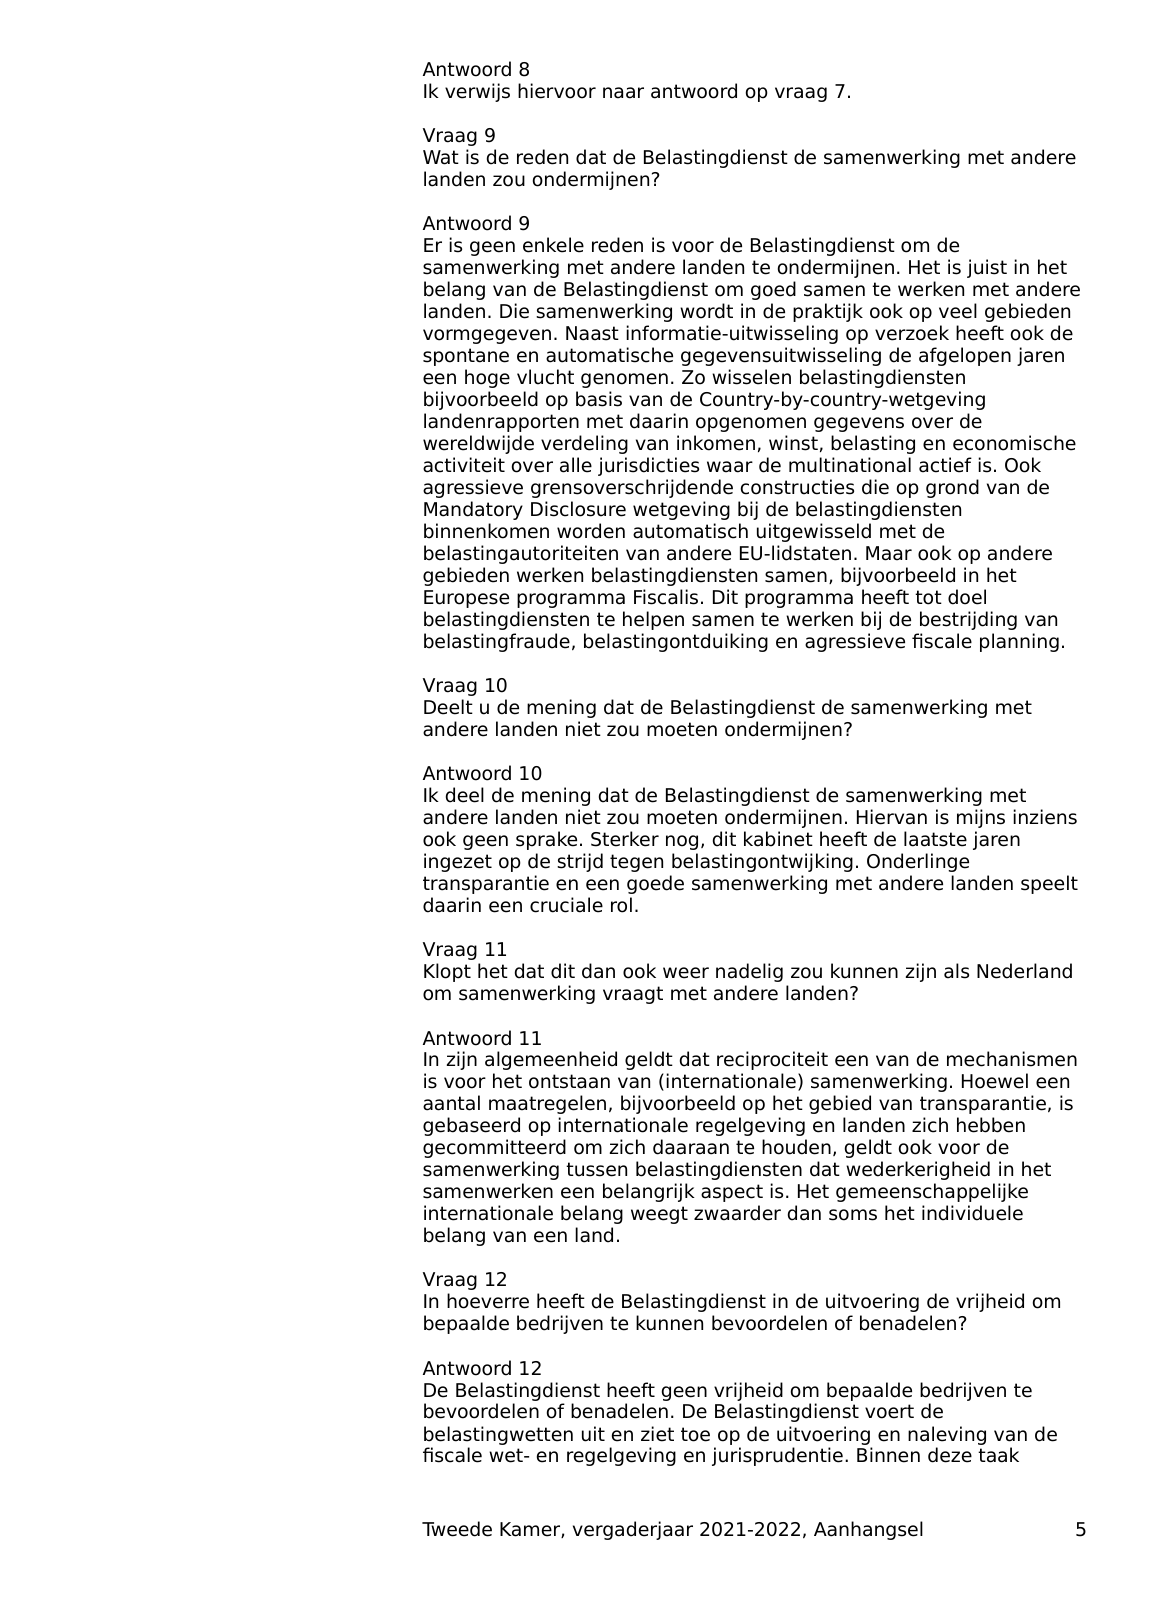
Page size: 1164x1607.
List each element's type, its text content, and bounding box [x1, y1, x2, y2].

text Antwoord 10 [422, 763, 1087, 785]
text Vraag 11 [422, 939, 1087, 961]
text Ik verwijs hiervoor naar antwoord op vraag 7. [422, 81, 1087, 103]
text Antwoord 8 [422, 59, 1087, 81]
text De Belastingdienst heeft geen vrijheid om bepaalde bedrijven te bevoordelen of benadelen. De Belastingdienst voert de belastingwetten uit en ziet toe op de uitvoering en naleving van de fiscale wet- en regelgeving en jurisprudentie. Binnen deze taak [422, 1379, 1087, 1467]
text Klopt het dat dit dan ook weer nadelig zou kunnen zijn als Nederland om samenwerking vraagt met andere landen? [422, 961, 1087, 1005]
text Ik deel de mening dat de Belastingdienst de samenwerking met andere landen niet zou moeten ondermijnen. Hiervan is mijns inziens ook geen sprake. Sterker nog, dit kabinet heeft de laatste jaren ingezet op de strijd tegen belastingontwijking. Onderlinge transparantie en een goede samenwerking met andere landen speelt daarin een cruciale rol. [422, 785, 1087, 917]
text Antwoord 9 [422, 213, 1087, 235]
text Vraag 9 [422, 125, 1087, 147]
text Vraag 10 [422, 675, 1087, 697]
text Deelt u de mening dat de Belastingdienst de samenwerking met andere landen niet zou moeten ondermijnen? [422, 697, 1087, 741]
text Er is geen enkele reden is voor de Belastingdienst om de samenwerking met andere landen te ondermijnen. Het is juist in het belang van de Belastingdienst om goed samen te werken met andere landen. Die samenwerking wordt in de praktijk ook op veel gebieden vormgegeven. Naast informatie-uitwisseling op verzoek heeft ook de spontane en automatische gegevensuitwisseling de afgelopen jaren een hoge vlucht genomen. Zo wisselen belastingdiensten bijvoorbeeld op basis van de Country-by-country-wetgeving landenrapporten met daarin opgenomen gegevens over de wereldwijde verdeling van inkomen, winst, belasting en economische activiteit over alle jurisdicties waar de multinational actief is. Ook agressieve grensoverschrijdende constructies die op grond van de Mandatory Disclosure wetgeving bij de belastingdiensten binnenkomen worden automatisch uitgewisseld met de belastingautoriteiten van andere EU-lidstaten. Maar ook op andere gebieden werken belastingdiensten samen, bijvoorbeeld in het Europese programma Fiscalis. Dit programma heeft tot doel belastingdiensten te helpen samen te werken bij de bestrijding van belastingfraude, belastingontduiking en agressieve fiscale planning. [422, 235, 1087, 653]
text Wat is de reden dat de Belastingdienst de samenwerking met andere landen zou ondermijnen? [422, 147, 1087, 191]
text In zijn algemeenheid geldt dat reciprociteit een van de mechanismen is voor het ontstaan van (internationale) samenwerking. Hoewel een aantal maatregelen, bijvoorbeeld op het gebied van transparantie, is gebaseerd op internationale regelgeving en landen zich hebben gecommitteerd om zich daaraan te houden, geldt ook voor de samenwerking tussen belastingdiensten dat wederkerigheid in het samenwerken een belangrijk aspect is. Het gemeenschappelijke internationale belang weegt zwaarder dan soms het individuele belang van een land. [422, 1049, 1087, 1247]
text Antwoord 11 [422, 1027, 1087, 1049]
text In hoeverre heeft de Belastingdienst in de uitvoering de vrijheid om bepaalde bedrijven te kunnen bevoordelen of benadelen? [422, 1291, 1087, 1335]
text Vraag 12 [422, 1269, 1087, 1291]
text Antwoord 12 [422, 1357, 1087, 1379]
